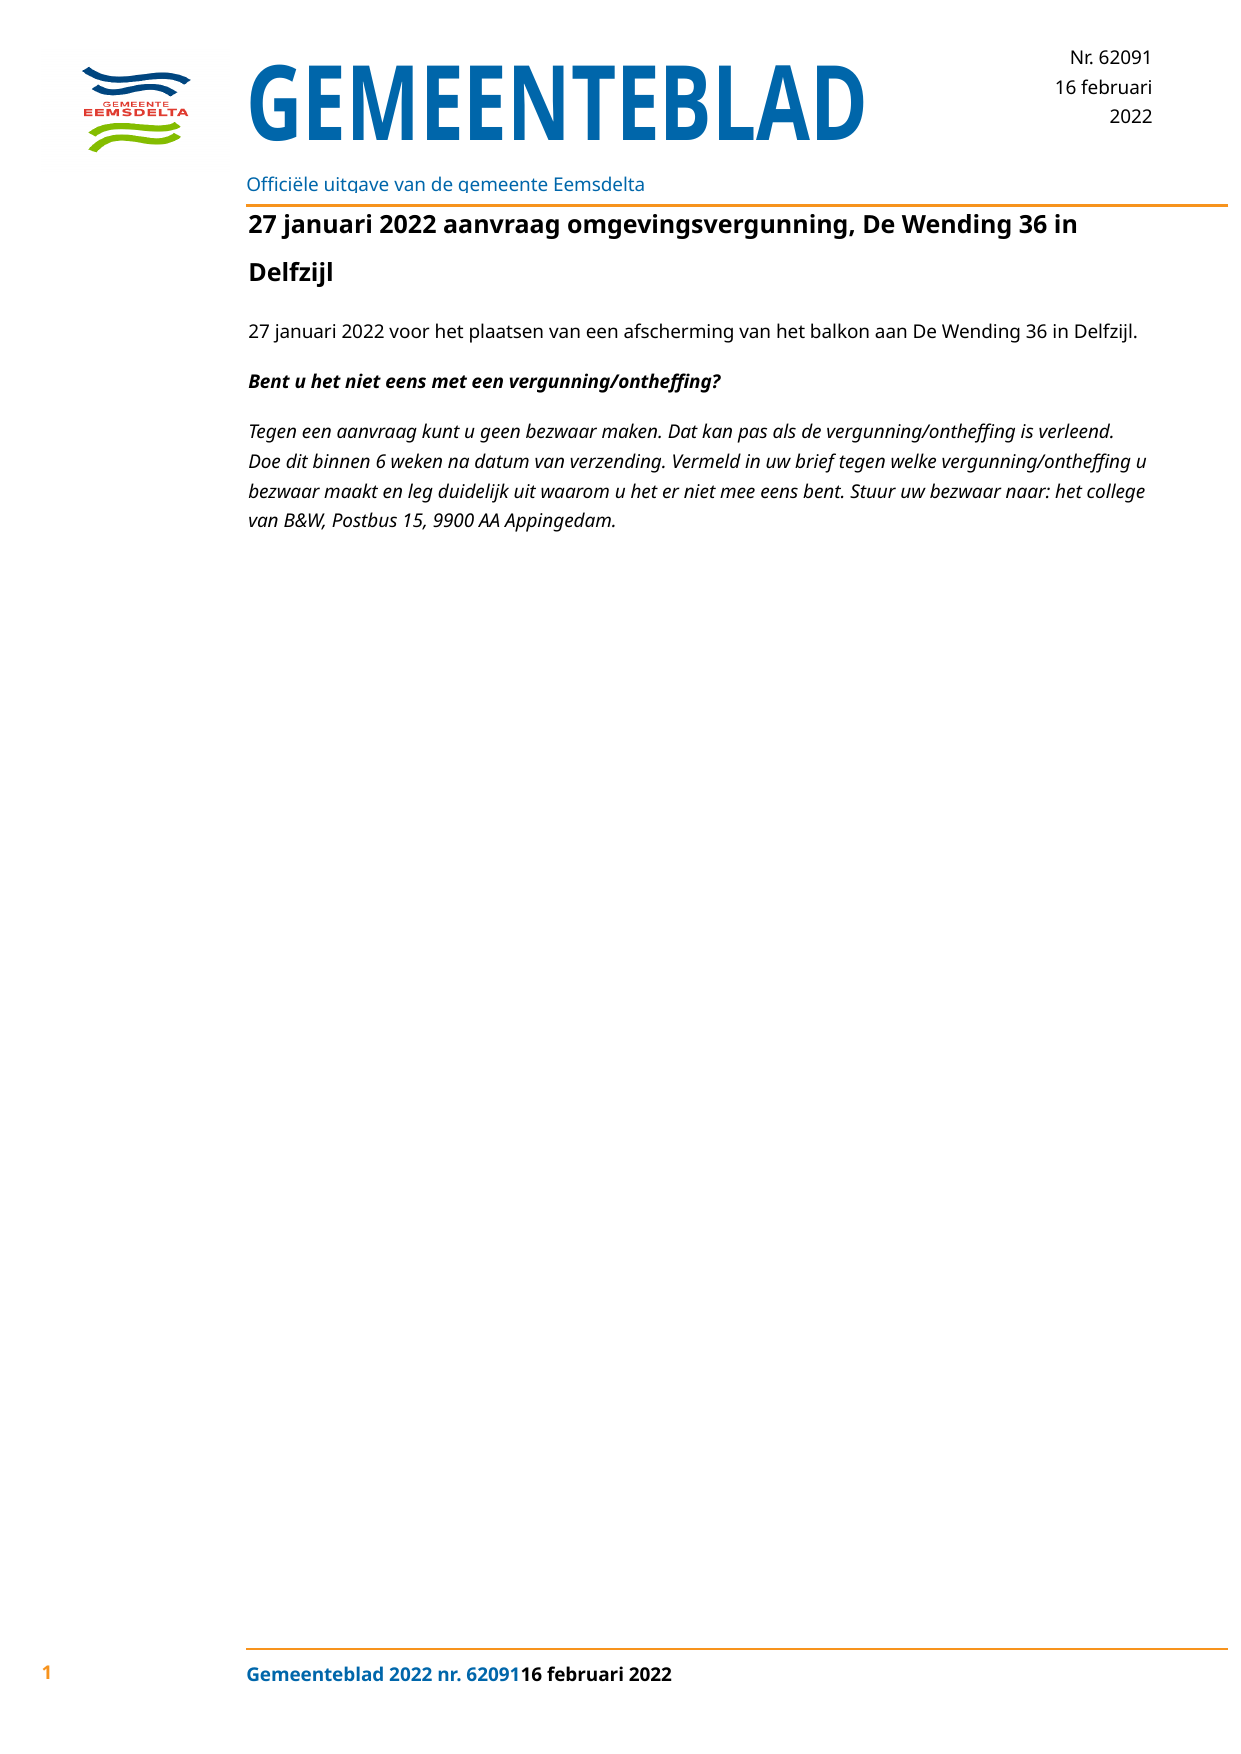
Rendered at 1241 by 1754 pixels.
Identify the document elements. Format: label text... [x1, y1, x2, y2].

text 27 januari 2022 voor het plaatsen van een afscherming van het balkon aan De Wending 36 in Delfzijl. [248, 318, 1152, 344]
picture [41, 47, 231, 172]
text Bent u het niet eens met een vergunning/ontheffing? [248, 368, 1152, 394]
text Tegen een aanvraag kunt u geen bezwaar maken. Dat kan pas als de vergunning/ontheffing is verleend. Doe dit binnen 6 weken na datum van verzending. Vermeld in uw brief tegen welke vergunning/ontheffing u bezwaar maakt en leg duidelijk uit waarom u het er niet mee eens bent. Stuur uw bezwaar naar: het college van B&W, Postbus 15, 9900 AA Appingedam. [248, 419, 1152, 533]
text 27 januari 2022 aanvraag omgevingsvergunning, De Wending 36 in Delfzijl [248, 207, 1152, 288]
